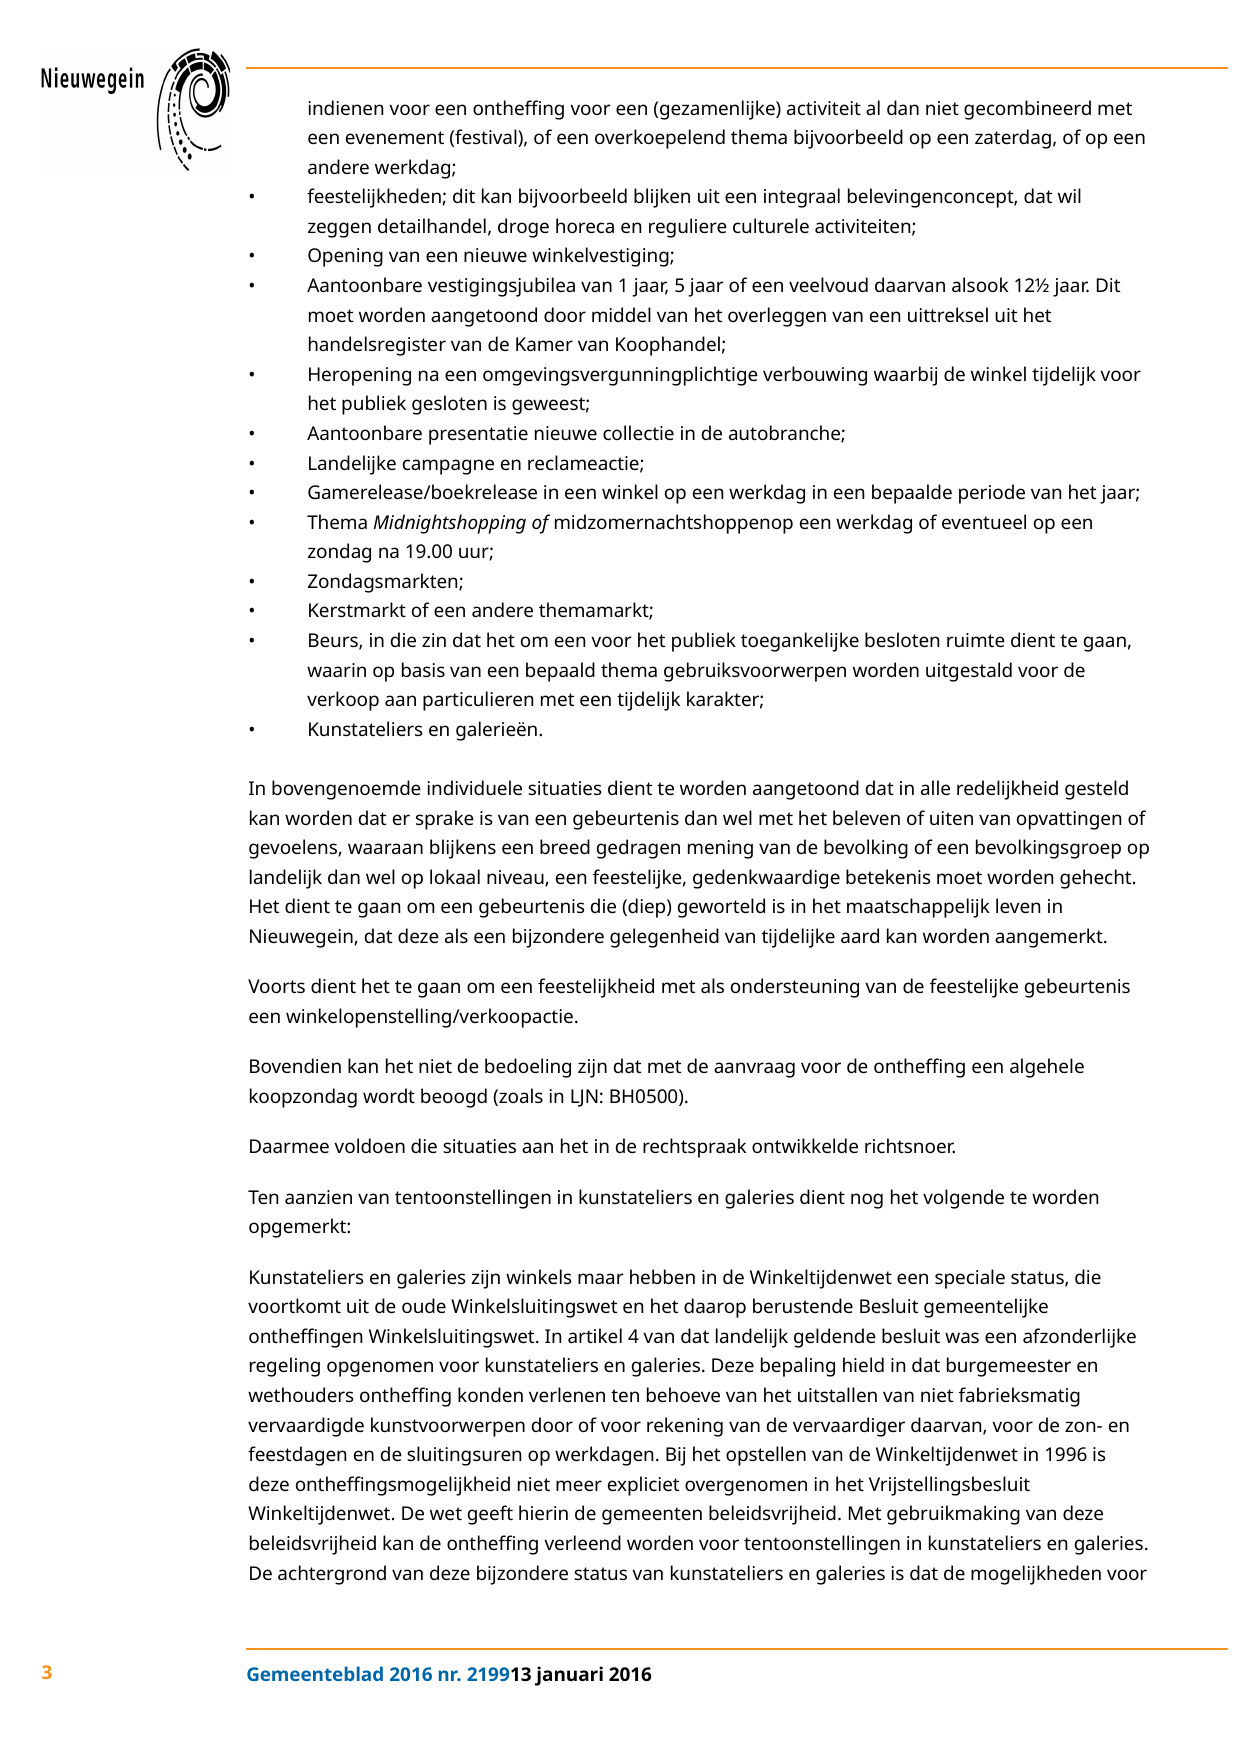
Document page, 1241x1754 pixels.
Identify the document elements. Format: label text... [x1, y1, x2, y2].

text Voorts dient het te gaan om een feestelijkheid met als ondersteuning van de feestelijke gebeurtenis een winkelopenstelling/verkoopactie. [248, 973, 1152, 1029]
list Beurs, in die zin dat het om een voor het publiek toegankelijke besloten ruimte dient te gaan, waarin op basis van een bepaald thema gebruiksvoorwerpen worden uitgestald voor de verkoop aan particulieren met een tijdelijk karakter; [248, 627, 1152, 712]
list Landelijke campagne en reclameactie; [248, 450, 1152, 476]
text Ten aanzien van tentoonstellingen in kunstateliers en galeries dient nog het volgende te worden opgemerkt: [248, 1184, 1152, 1239]
list Gamerelease/boekrelease in een winkel op een werkdag in een bepaalde periode van het jaar; [248, 479, 1152, 505]
picture [41, 47, 231, 172]
list Zondagsmarkten; [248, 568, 1152, 594]
text Kunstateliers en galeries zijn winkels maar hebben in de Winkeltijdenwet een speciale status, die voortkomt uit de oude Winkelsluitingswet en het daarop berustende Besluit gemeentelijke ontheffingen Winkelsluitingswet. In artikel 4 van dat landelijk geldende besluit was een afzonderlijke regeling opgenomen voor kunstateliers en galeries. Deze bepaling hield in dat burgemeester en wethouders ontheffing konden verlenen ten behoeve van het uitstallen van niet fabrieksmatig vervaardigde kunstvoorwerpen door of voor rekening van de vervaardiger daarvan, voor de zon- en feestdagen en de sluitingsuren op werkdagen. Bij het opstellen van de Winkeltijdenwet in 1996 is deze ontheffingsmogelijkheid niet meer expliciet overgenomen in het Vrijstellingsbesluit Winkeltijdenwet. De wet geeft hierin de gemeenten beleidsvrijheid. Met gebruikmaking van deze beleidsvrijheid kan de ontheffing verleend worden voor tentoonstellingen in kunstateliers en galeries. De achtergrond van deze bijzondere status van kunstateliers en galeries is dat de mogelijkheden voor [248, 1264, 1152, 1586]
list Kunstateliers en galerieën. [248, 716, 1152, 742]
text Bovendien kan het niet de bedoeling zijn dat met de aanvraag voor de ontheffing een algehele koopzondag wordt beoogd (zoals in LJN: BH0500). [248, 1053, 1152, 1109]
list Kerstmarkt of een andere themamarkt; [248, 598, 1152, 623]
list Heropening na een omgevingsvergunningplichtige verbouwing waarbij de winkel tijdelijk voor het publiek gesloten is geweest; [248, 361, 1152, 416]
list Aantoonbare presentatie nieuwe collectie in de autobranche; [248, 420, 1152, 446]
list Opening van een nieuwe winkelvestiging; [248, 243, 1152, 268]
list Thema Midnightshopping of midzomernachtshoppenop een werkdag of eventueel op een zondag na 19.00 uur; [248, 509, 1152, 564]
list feestelijkheden; dit kan bijvoorbeeld blijken uit een integraal belevingenconcept, dat wil zeggen detailhandel, droge horeca en reguliere culturele activiteiten; [248, 183, 1152, 239]
text Daarmee voldoen die situaties aan het in de rechtspraak ontwikkelde richtsnoer. [248, 1133, 1152, 1159]
list indienen voor een ontheffing voor een (gezamenlijke) activiteit al dan niet gecombineerd met een evenement (festival), of een overkoepelend thema bijvoorbeeld op een zaterdag, of op een andere werkdag; [248, 95, 1152, 180]
text In bovengenoemde individuele situaties dient te worden aangetoond dat in alle redelijkheid gesteld kan worden dat er sprake is van een gebeurtenis dan wel met het beleven of uiten van opvattingen of gevoelens, waaraan blijkens een breed gedragen mening van de bevolking of een bevolkingsgroep op landelijk dan wel op lokaal niveau, een feestelijke, gedenkwaardige betekenis moet worden gehecht. Het dient te gaan om een gebeurtenis die (diep) geworteld is in het maatschappelijk leven in Nieuwegein, dat deze als een bijzondere gelegenheid van tijdelijke aard kan worden aangemerkt. [248, 775, 1152, 949]
list Aantoonbare vestigingsjubilea van 1 jaar, 5 jaar of een veelvoud daarvan alsook 12½ jaar. Dit moet worden aangetoond door middel van het overleggen van een uittreksel uit het handelsregister van de Kamer van Koophandel; [248, 272, 1152, 357]
